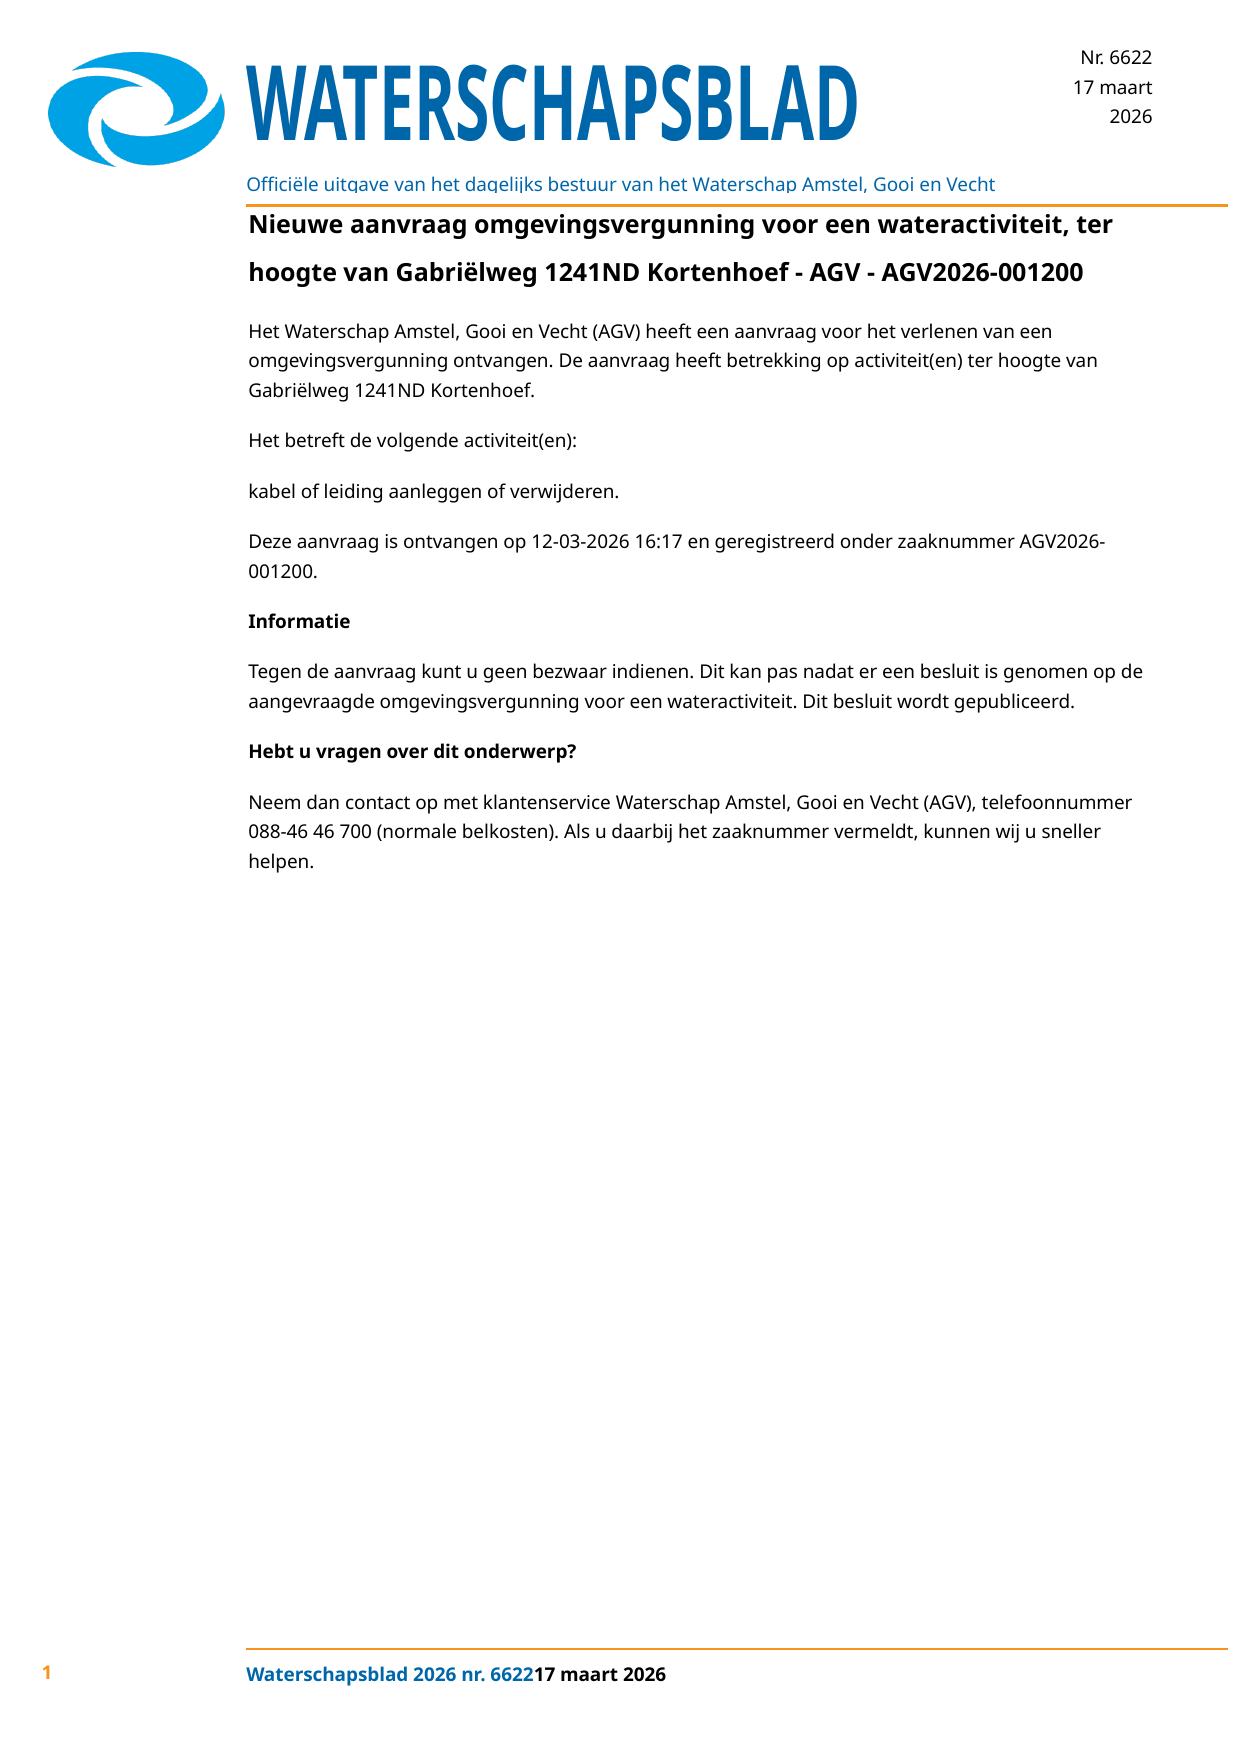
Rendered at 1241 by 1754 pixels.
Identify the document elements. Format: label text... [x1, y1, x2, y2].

text Hebt u vragen over dit onderwerp? [248, 739, 1152, 764]
text Neem dan contact op met klantenservice Waterschap Amstel, Gooi en Vecht (AGV), telefoonnummer 088-46 46 700 (normale belkosten). Als u daarbij het zaaknummer vermeldt, kunnen wij u sneller helpen. [248, 789, 1152, 874]
picture [41, 47, 231, 172]
text Het betreft de volgende activiteit(en): [248, 427, 1152, 453]
text Tegen de aanvraag kunt u geen bezwaar indienen. Dit kan pas nadat er een besluit is genomen op de aangevraagde omgevingsvergunning voor een wateractiviteit. Dit besluit wordt gepubliceerd. [248, 659, 1152, 714]
text Nieuwe aanvraag omgevingsvergunning voor een wateractiviteit, ter hoogte van Gabriëlweg 1241ND Kortenhoef - AGV - AGV2026-001200 [248, 207, 1152, 288]
text Het Waterschap Amstel, Gooi en Vecht (AGV) heeft een aanvraag voor het verlenen van een omgevingsvergunning ontvangen. De aanvraag heeft betrekking op activiteit(en) ter hoogte van Gabriëlweg 1241ND Kortenhoef. [248, 318, 1152, 403]
text kabel of leiding aanleggen of verwijderen. [248, 478, 1152, 504]
text Deze aanvraag is ontvangen op 12-03-2026 16:17 en geregistreerd onder zaaknummer AGV2026-001200. [248, 528, 1152, 584]
text Informatie [248, 608, 1152, 634]
